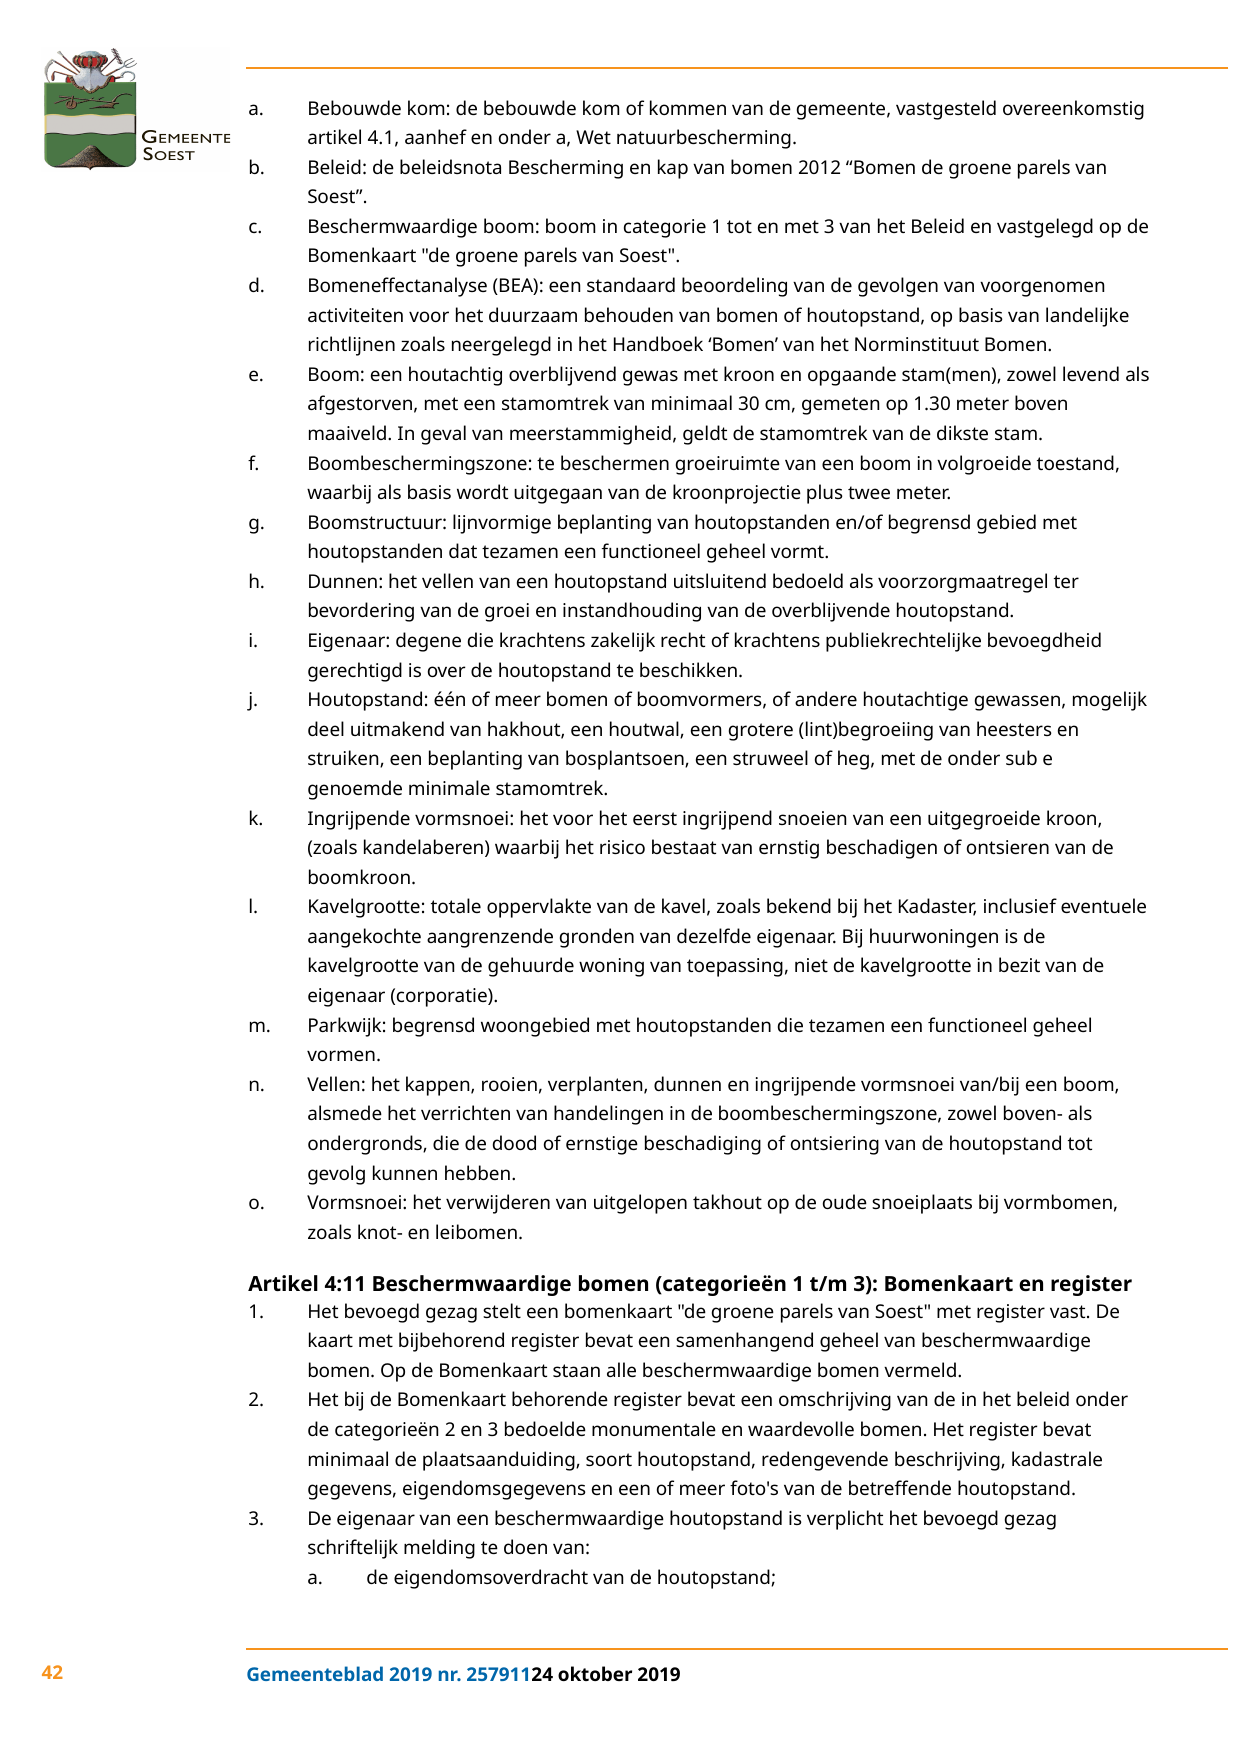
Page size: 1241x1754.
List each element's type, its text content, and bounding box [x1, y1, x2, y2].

text Artikel 4:11 Beschermwaardige bomen (categorieën 1 t/m 3): Bomenkaart en register [248, 1269, 1152, 1298]
list Parkwijk: begrensd woongebied met houtopstanden die tezamen een functioneel geheel vormen. [248, 1012, 1152, 1067]
list Houtopstand: één of meer bomen of boomvormers, of andere houtachtige gewassen, mogelijk deel uitmakend van hakhout, een houtwal, een grotere (lint)begroeiing van heesters en struiken, een beplanting van bosplantsoen, een struweel of heg, met de onder sub e genoemde minimale stamomtrek. [248, 686, 1152, 801]
list Het bij de Bomenkaart behorende register bevat een omschrijving van de in het beleid onder de categorieën 2 en 3 bedoelde monumentale en waardevolle bomen. Het register bevat minimaal de plaatsaanduiding, soort houtopstand, redengevende beschrijving, kadastrale gegevens, eigendomsgegevens en een of meer foto's van de betreffende houtopstand. [248, 1387, 1152, 1501]
list Vellen: het kappen, rooien, verplanten, dunnen en ingrijpende vormsnoei van/bij een boom, alsmede het verrichten van handelingen in de boombeschermingszone, zowel boven- als ondergronds, die de dood of ernstige beschadiging of ontsiering van de houtopstand tot gevolg kunnen hebben. [248, 1071, 1152, 1186]
list Vormsnoei: het verwijderen van uitgelopen takhout op de oude snoeiplaats bij vormbomen, zoals knot- en leibomen. [248, 1189, 1152, 1245]
list Boomstructuur: lijnvormige beplanting van houtopstanden en/of begrensd gebied met houtopstanden dat tezamen een functioneel geheel vormt. [248, 509, 1152, 564]
list Het bevoegd gezag stelt een bomenkaart "de groene parels van Soest" met register vast. De kaart met bijbehorend register bevat een samenhangend geheel van beschermwaardige bomen. Op de Bomenkaart staan alle beschermwaardige bomen vermeld. [248, 1298, 1152, 1383]
list Beleid: de beleidsnota Bescherming en kap van bomen 2012 “Bomen de groene parels van Soest”. [248, 154, 1152, 209]
list Bebouwde kom: de bebouwde kom of kommen van de gemeente, vastgesteld overeenkomstig artikel 4.1, aanhef en onder a, Wet natuurbescherming. [248, 95, 1152, 150]
list Eigenaar: degene die krachtens zakelijk recht of krachtens publiekrechtelijke bevoegdheid gerechtigd is over de houtopstand te beschikken. [248, 627, 1152, 683]
list De eigenaar van een beschermwaardige houtopstand is verplicht het bevoegd gezag schriftelijk melding te doen van: [248, 1505, 1152, 1560]
list Beschermwaardige boom: boom in categorie 1 tot en met 3 van het Beleid en vastgelegd op de Bomenkaart "de groene parels van Soest". [248, 213, 1152, 268]
picture [41, 47, 231, 172]
list Bomeneffectanalyse (BEA): een standaard beoordeling van de gevolgen van voorgenomen activiteiten voor het duurzaam behouden van bomen of houtopstand, op basis van landelijke richtlijnen zoals neergelegd in het Handboek ‘Bomen’ van het Norminstituut Bomen. [248, 272, 1152, 357]
list Ingrijpende vormsnoei: het voor het eerst ingrijpend snoeien van een uitgegroeide kroon, (zoals kandelaberen) waarbij het risico bestaat van ernstig beschadigen of ontsieren van de boomkroon. [248, 805, 1152, 890]
list Boom: een houtachtig overblijvend gewas met kroon en opgaande stam(men), zowel levend als afgestorven, met een stamomtrek van minimaal 30 cm, gemeten op 1.30 meter boven maaiveld. In geval van meerstammigheid, geldt de stamomtrek van de dikste stam. [248, 361, 1152, 446]
list de eigendomsoverdracht van de houtopstand; [307, 1564, 1152, 1590]
list Kavelgrootte: totale oppervlakte van de kavel, zoals bekend bij het Kadaster, inclusief eventuele aangekochte aangrenzende gronden van dezelfde eigenaar. Bij huurwoningen is de kavelgrootte van de gehuurde woning van toepassing, niet de kavelgrootte in bezit van de eigenaar (corporatie). [248, 893, 1152, 1008]
list Dunnen: het vellen van een houtopstand uitsluitend bedoeld als voorzorgmaatregel ter bevordering van de groei en instandhouding van de overblijvende houtopstand. [248, 568, 1152, 623]
list Boombeschermingszone: te beschermen groeiruimte van een boom in volgroeide toestand, waarbij als basis wordt uitgegaan van de kroonprojectie plus twee meter. [248, 450, 1152, 505]
